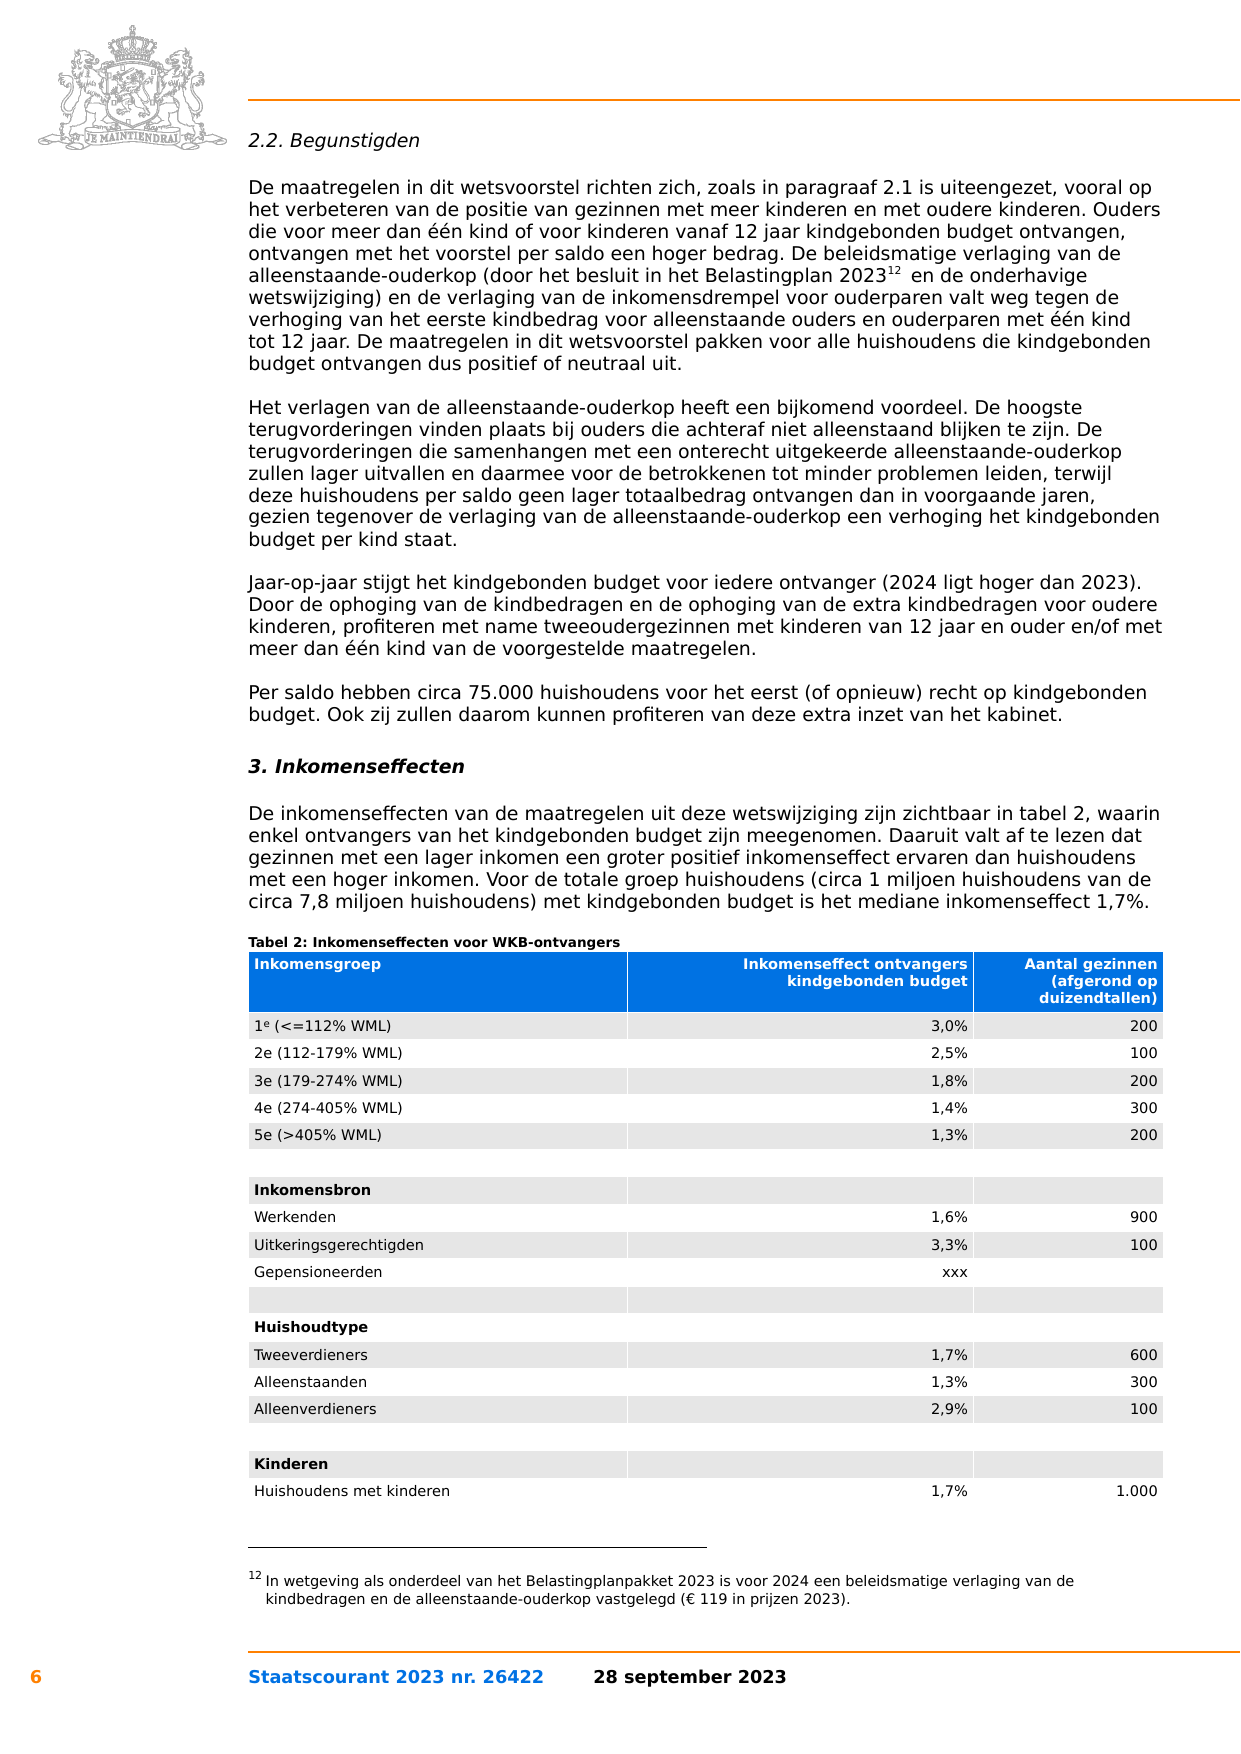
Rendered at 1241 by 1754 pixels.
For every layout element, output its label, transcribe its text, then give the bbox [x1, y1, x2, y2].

table_cell [628, 1287, 973, 1313]
table_cell [974, 1451, 1163, 1478]
table_cell [974, 1260, 1163, 1286]
table_cell 200 [974, 1123, 1163, 1149]
text De inkomenseffecten van de maatregelen uit deze wetswijziging zijn zichtbaar in tabel 2, waarin enkel ontvangers van het kindgebonden budget zijn meegenomen. Daaruit valt af te lezen dat gezinnen met een lager inkomen een groter positief inkomenseffect ervaren dan huishoudens met een hoger inkomen. Voor de totale groep huishoudens (circa 1 miljoen huishoudens van de circa 7,8 miljoen huishoudens) met kindgebonden budget is het mediane inkomenseffect 1,7%. [248, 803, 1163, 913]
picture [38, 25, 227, 150]
text Jaar-op-jaar stijgt het kindgebonden budget voor iedere ontvanger (2024 ligt hoger dan 2023). Door de ophoging van de kindbedragen en de ophoging van de extra kindbedragen voor oudere kinderen, profiteren met name tweeoudergezinnen met kinderen van 12 jaar en ouder en/of met meer dan één kind van de voorgestelde maatregelen. [248, 572, 1163, 660]
table_cell xxx [628, 1260, 973, 1286]
table_cell 1,3% [628, 1369, 973, 1395]
table_cell 200 [974, 1013, 1163, 1039]
table_cell Tweeverdieners [249, 1342, 627, 1368]
table_cell 600 [974, 1342, 1163, 1368]
subtitle 2.2. Begunstigden [248, 130, 1163, 152]
table_cell 300 [974, 1095, 1163, 1121]
table_cell [628, 1314, 973, 1341]
text In wetgeving als onderdeel van het Belastingplanpakket 2023 is voor 2024 een beleidsmatige verlaging van de kindbedragen en de alleenstaande-ouderkop vastgelegd (€ 119 in prijzen 2023). [248, 1569, 1163, 1608]
table_cell [628, 1451, 973, 1478]
table_cell [974, 1150, 1163, 1176]
table_cell 1,7% [628, 1479, 973, 1505]
table_cell 3,0% [628, 1013, 973, 1039]
table_cell Inkomensgroep [249, 952, 627, 1012]
table_cell 3,3% [628, 1232, 973, 1258]
table_cell Kinderen [249, 1451, 627, 1478]
table_cell [974, 1314, 1163, 1341]
table_cell Uitkeringsgerechtigden [249, 1232, 627, 1258]
table_cell Alleenstaanden [249, 1369, 627, 1395]
table_cell 2e (112-179% WML) [249, 1040, 627, 1067]
table_cell Huishoudtype [249, 1314, 627, 1341]
table_cell 100 [974, 1396, 1163, 1423]
table_cell 200 [974, 1068, 1163, 1094]
table_cell [974, 1177, 1163, 1204]
text Per saldo hebben circa 75.000 huishoudens voor het eerst (of opnieuw) recht op kindgebonden budget. Ook zij zullen daarom kunnen profiteren van deze extra inzet van het kabinet. [248, 682, 1163, 726]
table_cell [974, 1287, 1163, 1313]
table_cell [628, 1177, 973, 1204]
table_cell Inkomenseffect ontvangers kindgebonden budget [628, 952, 973, 1012]
text Het verlagen van de alleenstaande-ouderkop heeft een bijkomend voordeel. De hoogste terugvorderingen vinden plaats bij ouders die achteraf niet alleenstaand blijken te zijn. De terugvorderingen die samenhangen met een onterecht uitgekeerde alleenstaande-ouderkop zullen lager uitvallen en daarmee voor de betrokkenen tot minder problemen leiden, terwijl deze huishoudens per saldo geen lager totaalbedrag ontvangen dan in voorgaande jaren, gezien tegenover de verlaging van de alleenstaande-ouderkop een verhoging het kindgebonden budget per kind staat. [248, 397, 1163, 550]
table_cell Werkenden [249, 1205, 627, 1231]
table_cell 1,6% [628, 1205, 973, 1231]
table_cell 2,5% [628, 1040, 973, 1067]
table_cell 1,3% [628, 1123, 973, 1149]
table_cell 5e (>405% WML) [249, 1123, 627, 1149]
table_cell [249, 1287, 627, 1313]
table_cell 100 [974, 1232, 1163, 1258]
table_cell 3e (179-274% WML) [249, 1068, 627, 1094]
table_cell 1,8% [628, 1068, 973, 1094]
table_cell Alleenverdieners [249, 1396, 627, 1423]
table_cell 4e (274-405% WML) [249, 1095, 627, 1121]
table_cell 1.000 [974, 1479, 1163, 1505]
table_cell 300 [974, 1369, 1163, 1395]
table_cell Aantal gezinnen (afgerond op duizendtallen) [974, 952, 1163, 1012]
table_cell [249, 1150, 627, 1176]
table_cell Gepensioneerden [249, 1260, 627, 1286]
subtitle 3. Inkomenseffecten [248, 756, 1163, 778]
table_cell [249, 1424, 627, 1450]
table_cell [628, 1424, 973, 1450]
table_cell [974, 1424, 1163, 1450]
table_cell Inkomensbron [249, 1177, 627, 1204]
table_header Tabel 2: Inkomenseffecten voor WKB-ontvangers [248, 935, 1163, 951]
table_cell 900 [974, 1205, 1163, 1231]
table_cell 100 [974, 1040, 1163, 1067]
text De maatregelen in dit wetsvoorstel richten zich, zoals in paragraaf 2.1 is uiteengezet, vooral op het verbeteren van de positie van gezinnen met meer kinderen en met oudere kinderen. Ouders die voor meer dan één kind of voor kinderen vanaf 12 jaar kindgebonden budget ontvangen, ontvangen met het voorstel per saldo een hoger bedrag. De beleidsmatige verlaging van de alleenstaande-ouderkop (door het besluit in het Belastingplan 2023 en de onderhavige wetswijziging) en de verlaging van de inkomensdrempel voor ouderparen valt weg tegen de verhoging van het eerste kindbedrag voor alleenstaande ouders en ouderparen met één kind tot 12 jaar. De maatregelen in dit wetsvoorstel pakken voor alle huishoudens die kindgebonden budget ontvangen dus positief of neutraal uit. [248, 177, 1163, 375]
table_cell 1,7% [628, 1342, 973, 1368]
table_cell 1,4% [628, 1095, 973, 1121]
table_cell 1e (<=112% WML) [249, 1013, 627, 1039]
table_cell [628, 1150, 973, 1176]
table_cell 2,9% [628, 1396, 973, 1423]
table_cell Huishoudens met kinderen [249, 1479, 627, 1505]
